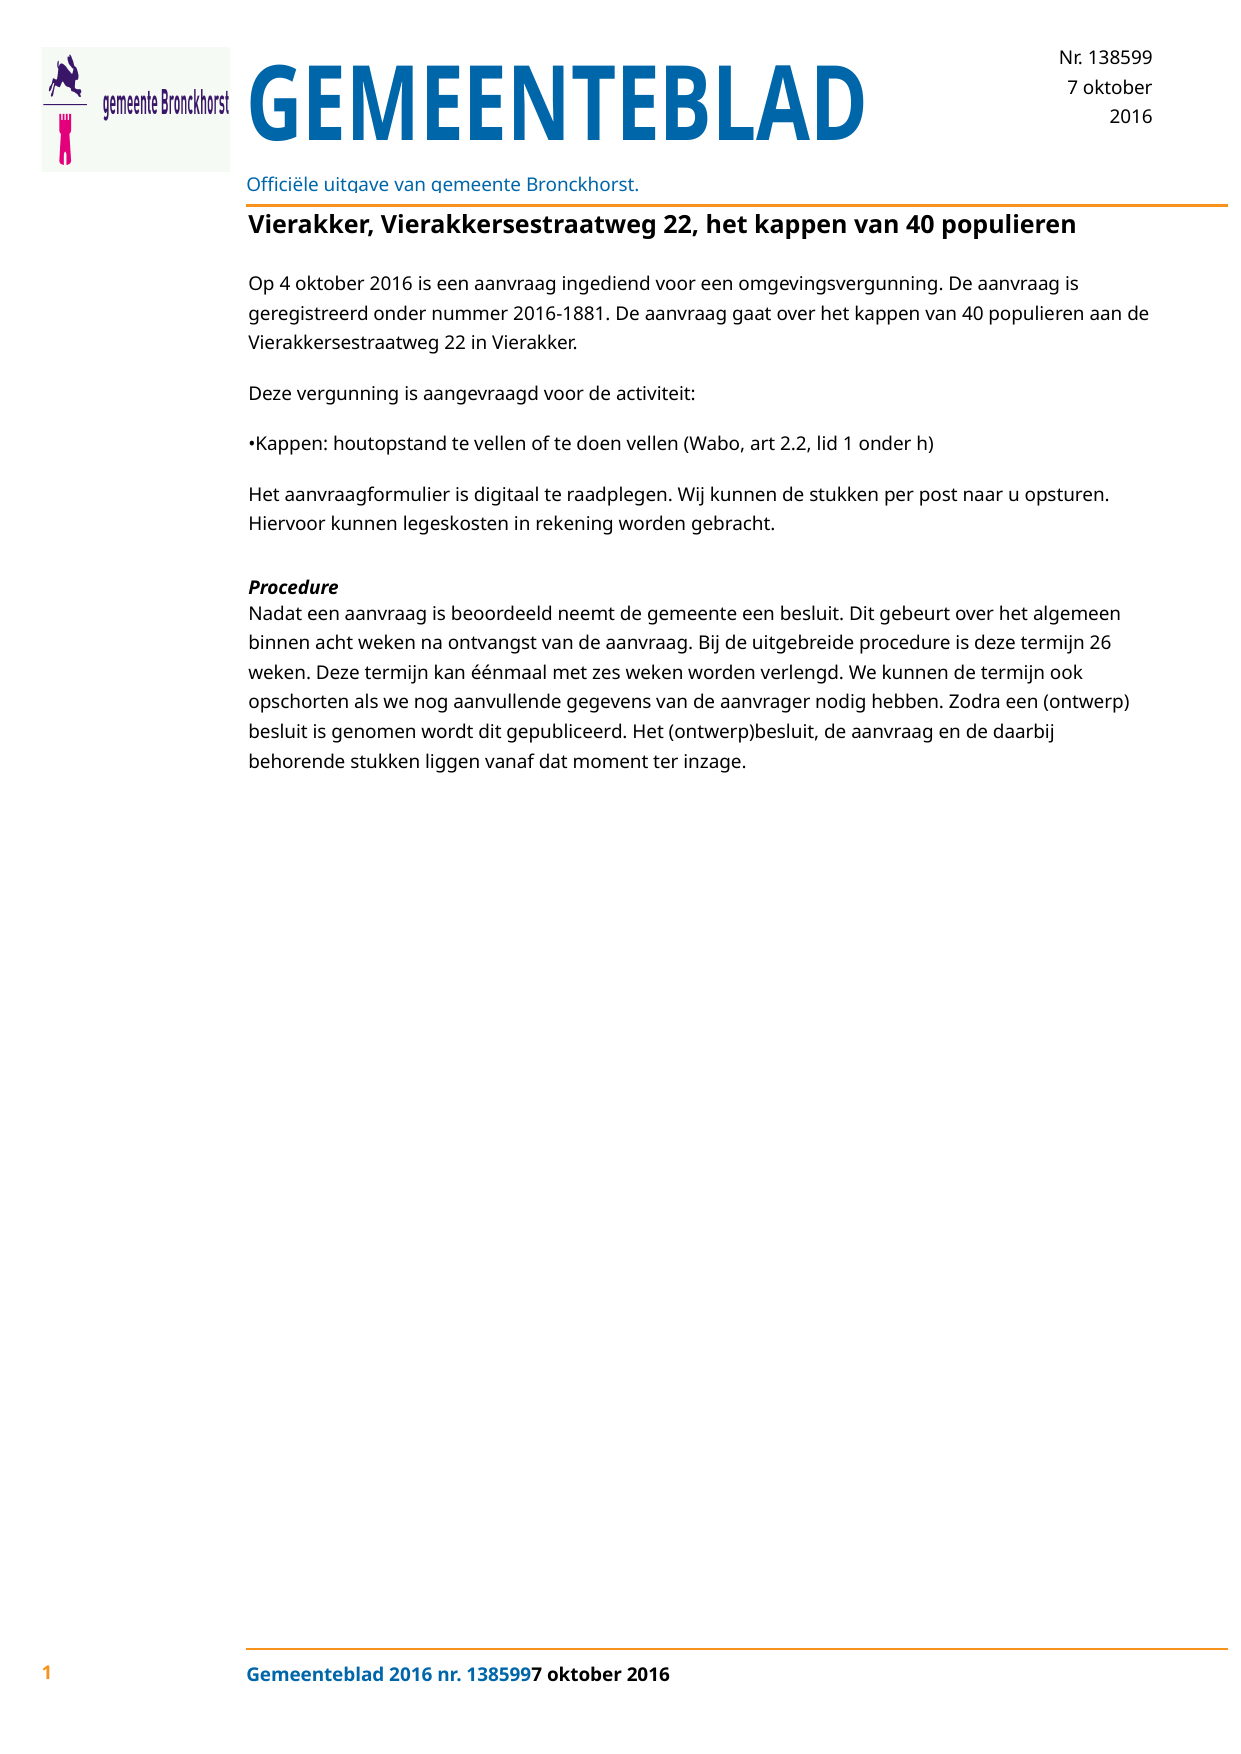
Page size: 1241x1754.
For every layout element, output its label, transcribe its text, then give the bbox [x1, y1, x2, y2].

text Deze vergunning is aangevraagd voor de activiteit: [248, 380, 1152, 406]
text Vierakker, Vierakkersestraatweg 22, het kappen van 40 populieren [248, 207, 1152, 241]
text •Kappen: houtopstand te vellen of te doen vellen (Wabo, art 2.2, lid 1 onder h) [248, 430, 1152, 456]
text Op 4 oktober 2016 is een aanvraag ingediend voor een omgevingsvergunning. De aanvraag is geregistreerd onder nummer 2016-1881. De aanvraag gaat over het kappen van 40 populieren aan de Vierakkersestraatweg 22 in Vierakker. [248, 270, 1152, 355]
text Procedure [248, 574, 1152, 600]
text Het aanvraagformulier is digitaal te raadplegen. Wij kunnen de stukken per post naar u opsturen. Hiervoor kunnen legeskosten in rekening worden gebracht. [248, 481, 1152, 536]
picture [41, 47, 231, 172]
text Nadat een aanvraag is beoordeeld neemt de gemeente een besluit. Dit gebeurt over het algemeen binnen acht weken na ontvangst van de aanvraag. Bij de uitgebreide procedure is deze termijn 26 weken. Deze termijn kan éénmaal met zes weken worden verlengd. We kunnen de termijn ook opschorten als we nog aanvullende gegevens van de aanvrager nodig hebben. Zodra een (ontwerp) besluit is genomen wordt dit gepubliceerd. Het (ontwerp)besluit, de aanvraag en de daarbij behorende stukken liggen vanaf dat moment ter inzage. [248, 600, 1152, 774]
